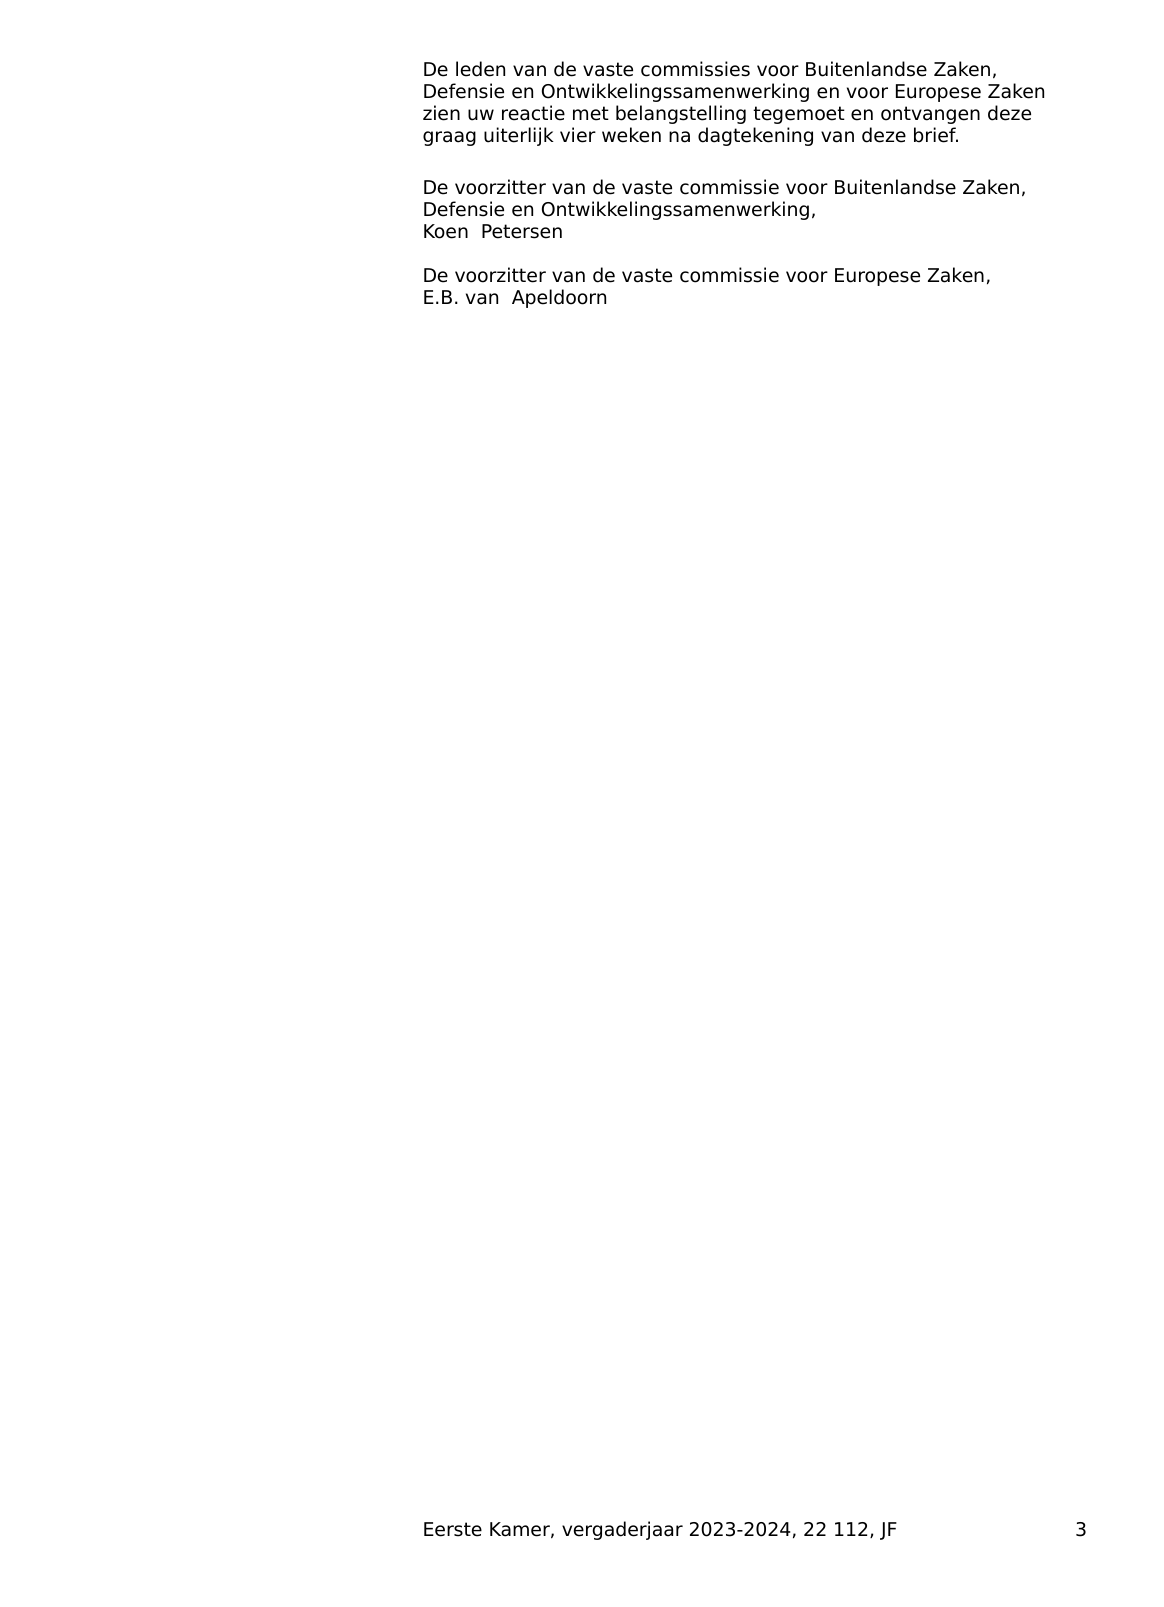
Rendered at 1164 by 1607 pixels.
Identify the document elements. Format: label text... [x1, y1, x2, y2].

text De leden van de vaste commissies voor Buitenlandse Zaken, Defensie en Ontwikkelingssamenwerking en voor Europese Zaken zien uw reactie met belangstelling tegemoet en ontvangen deze graag uiterlijk vier weken na dagtekening van deze brief. [422, 59, 1087, 147]
text De voorzitter van de vaste commissie voor Buitenlandse Zaken, Defensie en Ontwikkelingssamenwerking, Koen Petersen [422, 177, 1087, 243]
text De voorzitter van de vaste commissie voor Europese Zaken, E.B. van Apeldoorn [422, 265, 1087, 309]
